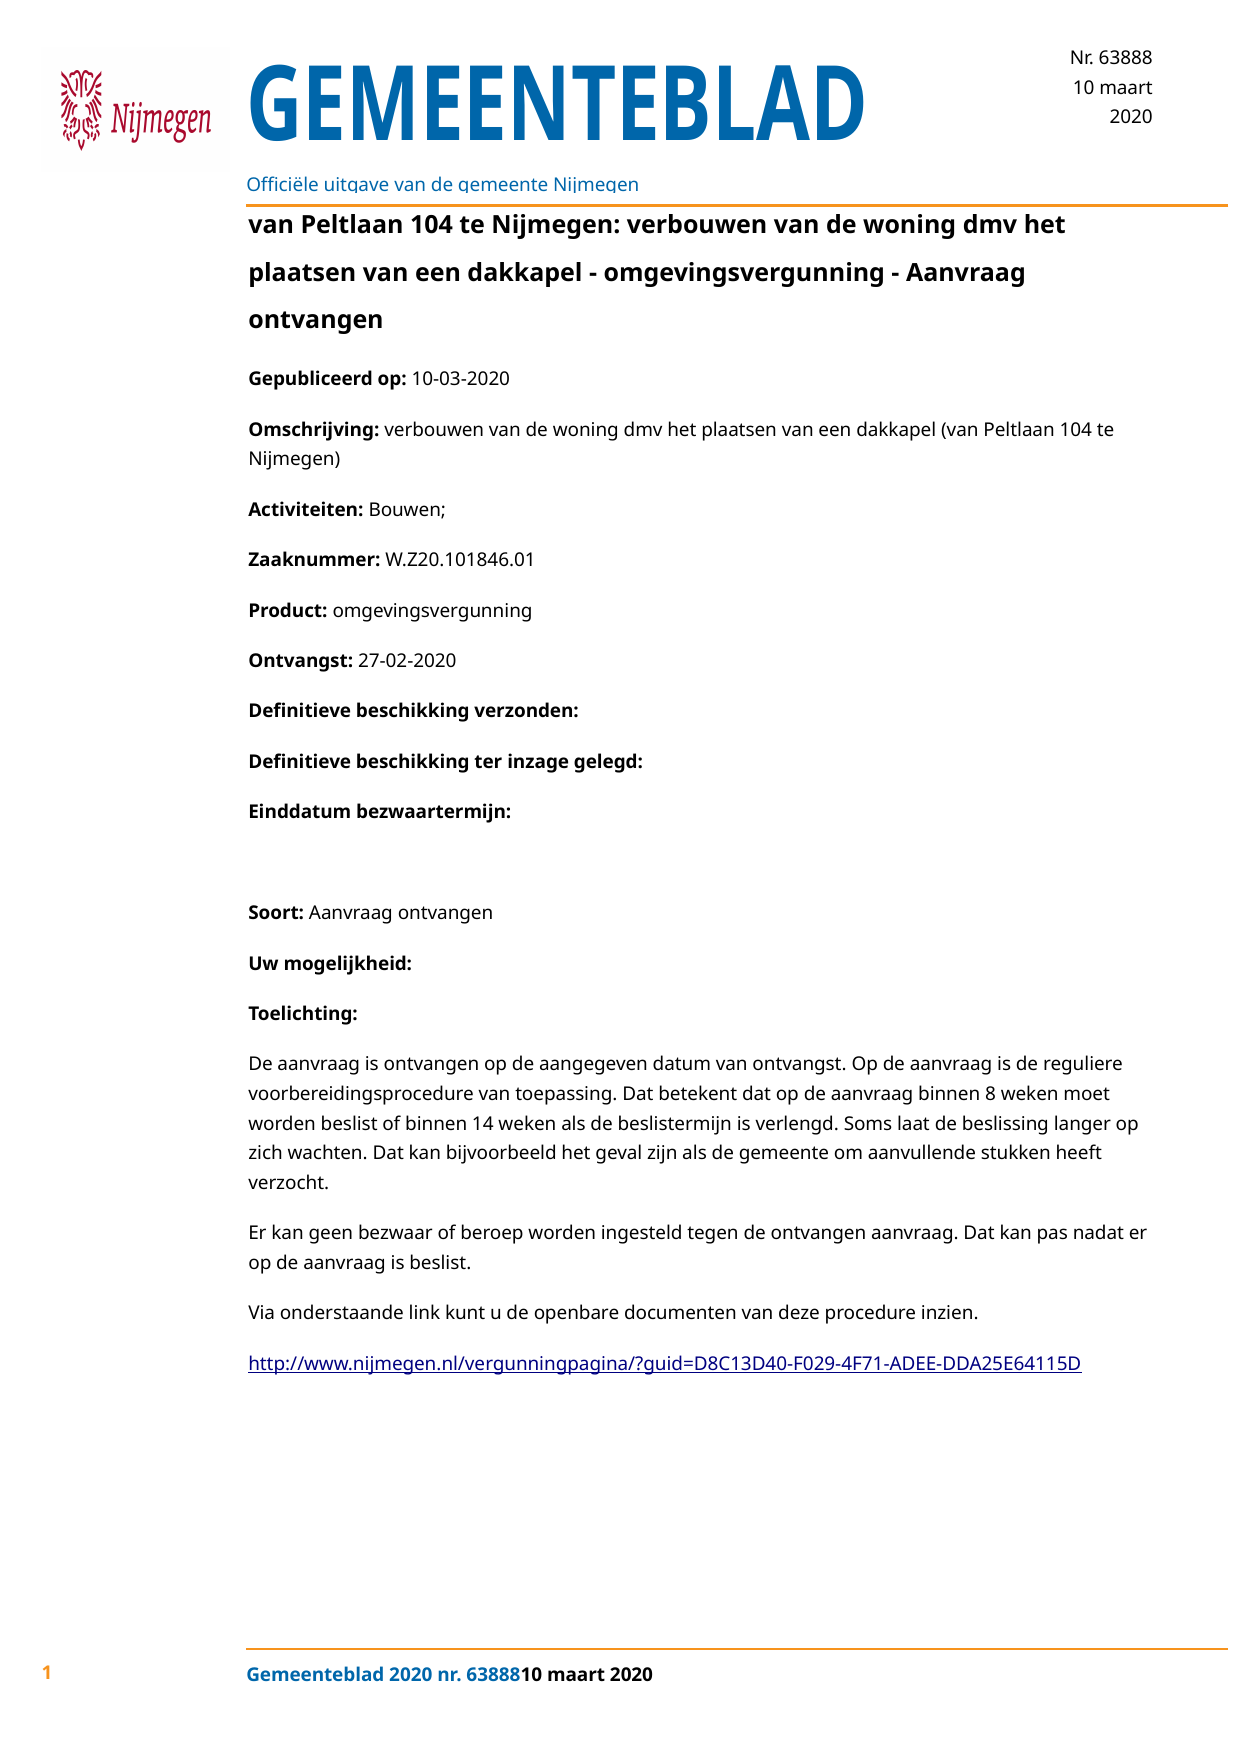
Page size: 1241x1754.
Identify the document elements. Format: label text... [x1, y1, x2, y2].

text De aanvraag is ontvangen op de aangegeven datum van ontvangst. Op de aanvraag is de reguliere voorbereidingsprocedure van toepassing. Dat betekent dat op de aanvraag binnen 8 weken moet worden beslist of binnen 14 weken als de beslistermijn is verlengd. Soms laat de beslissing langer op zich wachten. Dat kan bijvoorbeeld het geval zijn als de gemeente om aanvullende stukken heeft verzocht. [248, 1051, 1152, 1194]
text Omschrijving: verbouwen van de woning dmv het plaatsen van een dakkapel (van Peltlaan 104 te Nijmegen) [248, 416, 1152, 471]
text Via onderstaande link kunt u de openbare documenten van deze procedure inzien. [248, 1299, 1152, 1325]
text Activiteiten: Bouwen; [248, 496, 1152, 522]
text Er kan geen bezwaar of beroep worden ingesteld tegen de ontvangen aanvraag. Dat kan pas nadat er op de aanvraag is beslist. [248, 1219, 1152, 1274]
text Definitieve beschikking verzonden: [248, 698, 1152, 723]
text Product: omgevingsvergunning [248, 597, 1152, 622]
text Toelichting: [248, 1000, 1152, 1026]
text http://www.nijmegen.nl/vergunningpagina/?guid=D8C13D40-F029-4F71-ADEE-DDA25E64115D [248, 1350, 1152, 1375]
text van Peltlaan 104 te Nijmegen: verbouwen van de woning dmv het plaatsen van een dakkapel - omgevingsvergunning - Aanvraag ontvangen [248, 207, 1152, 336]
text Gepubliceerd op: 10-03-2020 [248, 366, 1152, 391]
text Zaaknummer: W.Z20.101846.01 [248, 546, 1152, 572]
text Ontvangst: 27-02-2020 [248, 647, 1152, 673]
text Uw mogelijkheid: [248, 950, 1152, 975]
text Definitieve beschikking ter inzage gelegd: [248, 748, 1152, 774]
picture [41, 47, 231, 172]
text Soort: Aanvraag ontvangen [248, 899, 1152, 925]
text Einddatum bezwaartermijn: [248, 798, 1152, 824]
